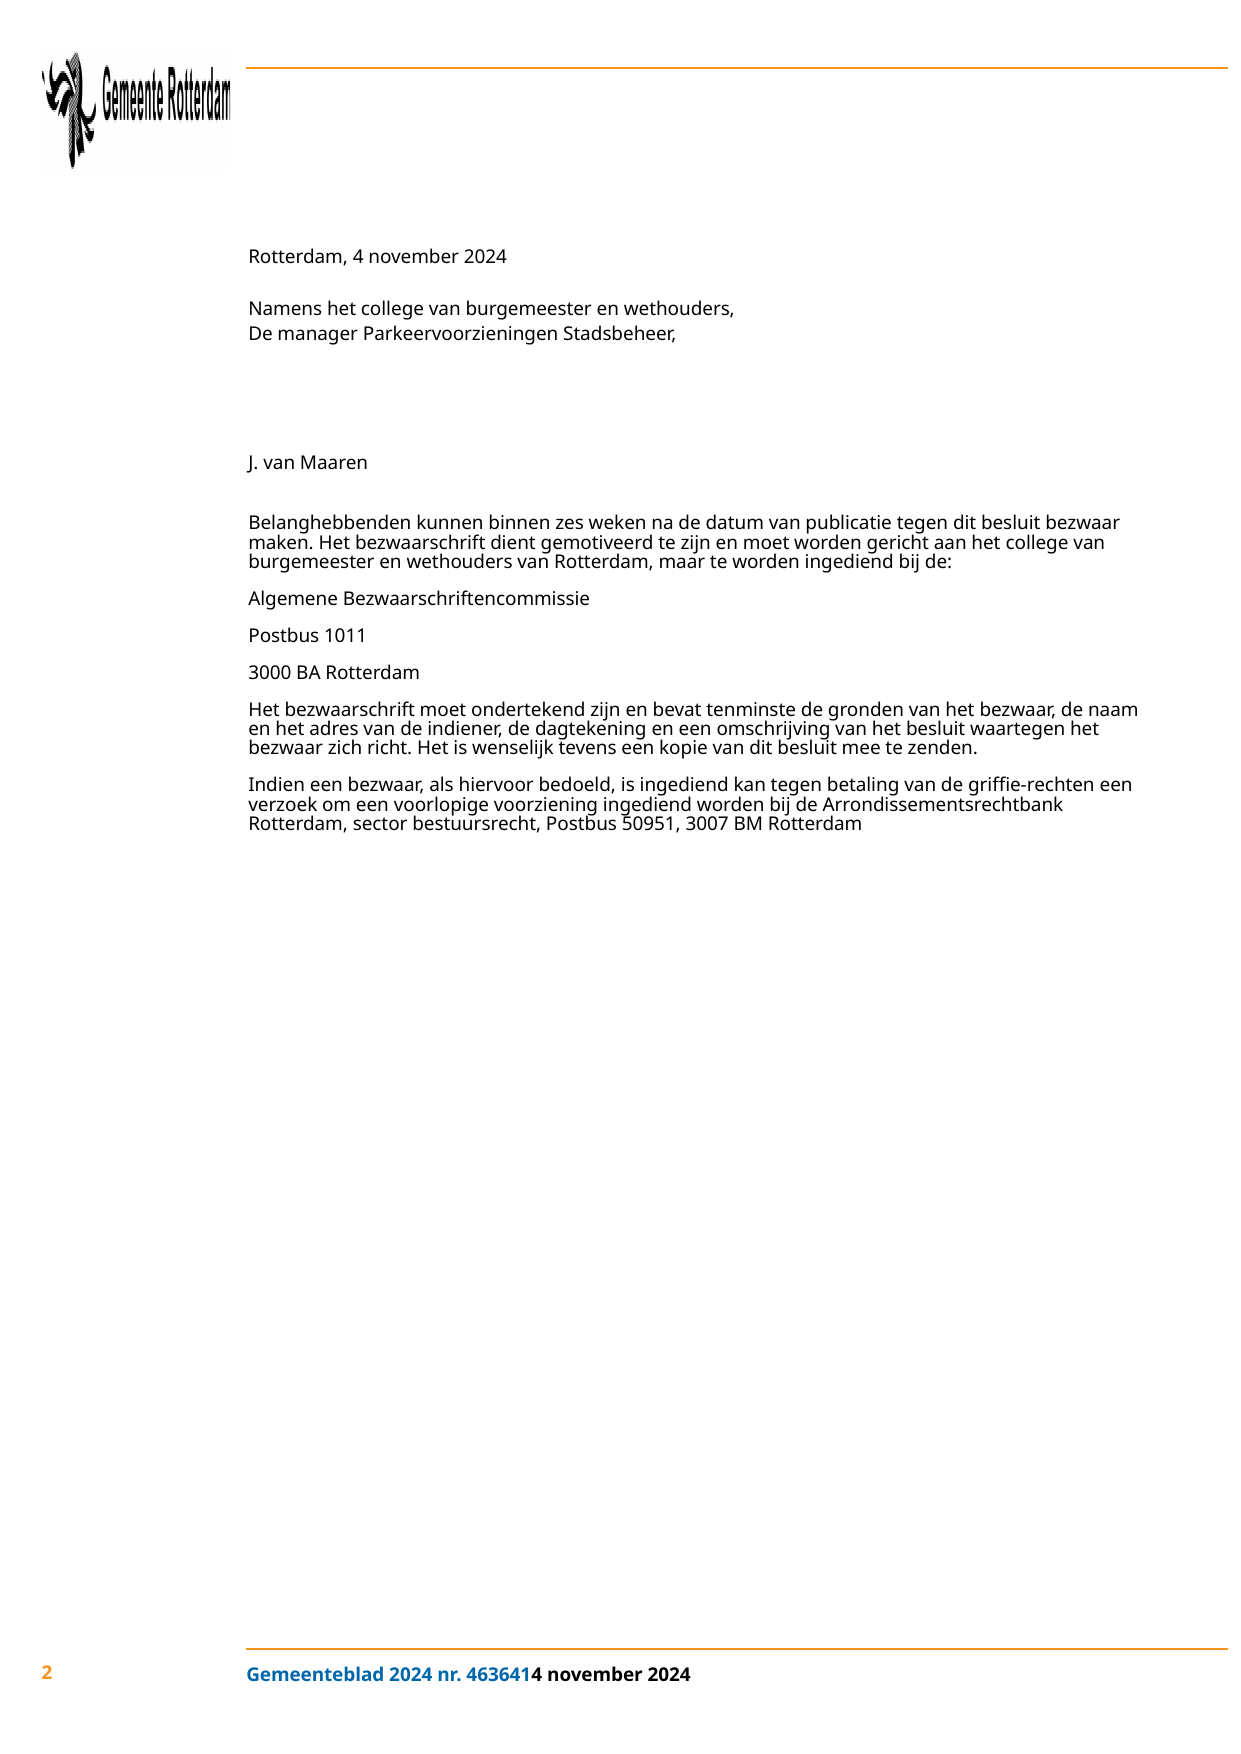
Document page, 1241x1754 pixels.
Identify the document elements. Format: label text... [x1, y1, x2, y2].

text 3000 BA Rotterdam [248, 664, 1152, 683]
text Indien een bezwaar, als hiervoor bedoeld, is ingediend kan tegen betaling van de griffie-rechten een verzoek om een voorlopige voorziening ingediend worden bij de Arrondissementsrechtbank Rotterdam, sector bestuursrecht, Postbus 50951, 3007 BM Rotterdam [248, 776, 1152, 834]
text Namens het college van burgemeester en wethouders, [248, 295, 1152, 321]
text Postbus 1011 [248, 627, 1152, 646]
text J. van Maaren [248, 449, 1152, 475]
text Het bezwaarschrift moet ondertekend zijn en bevat tenminste de gronden van het bezwaar, de naam en het adres van de indiener, de dagtekening en een omschrijving van het besluit waartegen het bezwaar zich richt. Het is wenselijk tevens een kopie van dit besluit mee te zenden. [248, 701, 1152, 759]
text Rotterdam, 4 november 2024 [248, 243, 1152, 269]
text Belanghebbenden kunnen binnen zes weken na de datum van publicatie tegen dit besluit bezwaar maken. Het bezwaarschrift dient gemotiveerd te zijn en moet worden gericht aan het college van burgemeester en wethouders van Rotterdam, maar te worden ingediend bij de: [248, 514, 1152, 572]
picture [41, 47, 231, 172]
text De manager Parkeervoorzieningen Stadsbeheer, [248, 321, 1152, 346]
text Algemene Bezwaarschriftencommissie [248, 590, 1152, 609]
